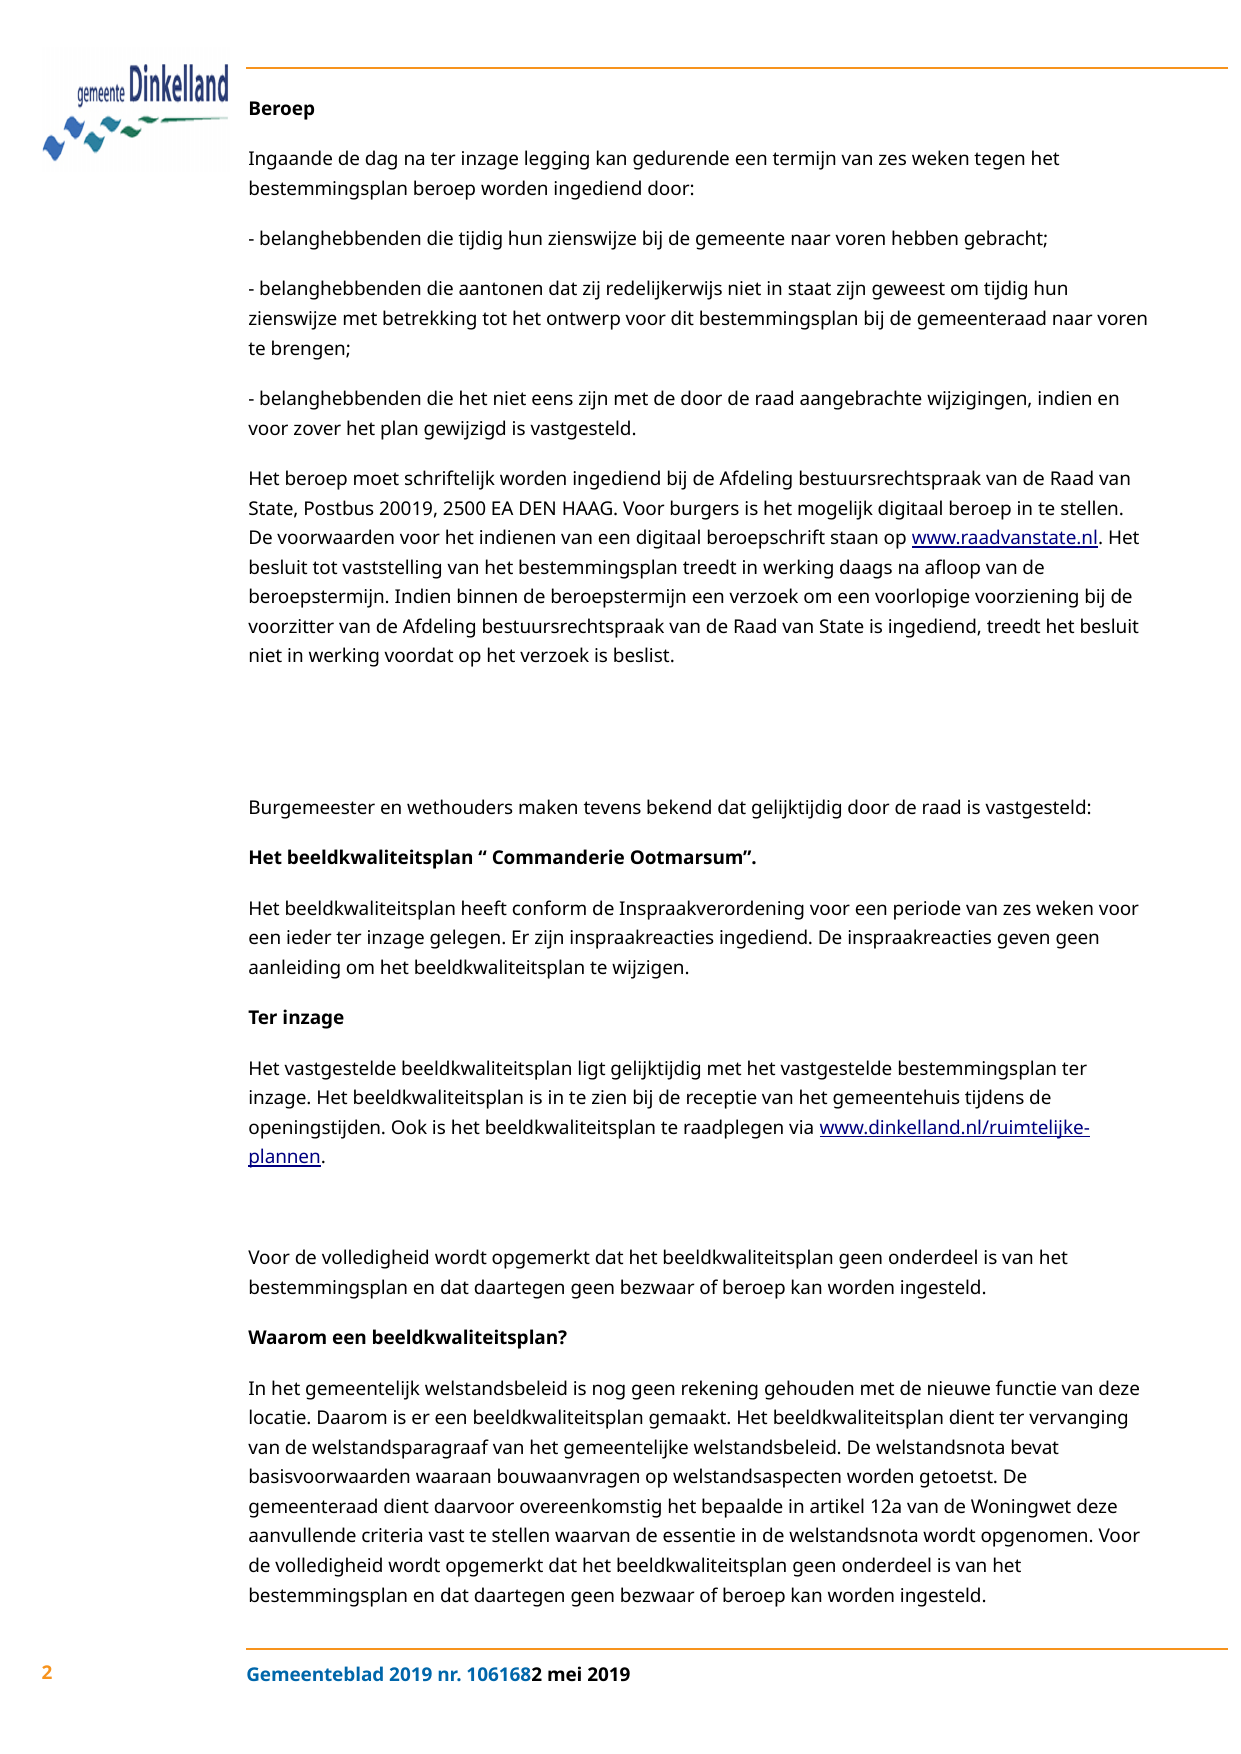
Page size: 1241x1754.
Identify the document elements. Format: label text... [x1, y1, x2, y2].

text - belanghebbenden die het niet eens zijn met de door de raad aangebrachte wijzigingen, indien en voor zover het plan gewijzigd is vastgesteld. [248, 385, 1152, 441]
text Beroep [248, 95, 1152, 121]
text Burgemeester en wethouders maken tevens bekend dat gelijktijdig door de raad is vastgesteld: [248, 794, 1152, 820]
text In het gemeentelijk welstandsbeleid is nog geen rekening gehouden met de nieuwe functie van deze locatie. Daarom is er een beeldkwaliteitsplan gemaakt. Het beeldkwaliteitsplan dient ter vervanging van de welstandsparagraaf van het gemeentelijke welstandsbeleid. De welstandsnota bevat basisvoorwaarden waaraan bouwaanvragen op welstandsaspecten worden getoetst. De gemeenteraad dient daarvoor overeenkomstig het bepaalde in artikel 12a van de Woningwet deze aanvullende criteria vast te stellen waarvan de essentie in de welstandsnota wordt opgenomen. Voor de volledigheid wordt opgemerkt dat het beeldkwaliteitsplan geen onderdeel is van het bestemmingsplan en dat daartegen geen bezwaar of beroep kan worden ingesteld. [248, 1375, 1152, 1608]
text Het beeldkwaliteitsplan heeft conform de Inspraakverordening voor een periode van zes weken voor een ieder ter inzage gelegen. Er zijn inspraakreacties ingediend. De inspraakreacties geven geen aanleiding om het beeldkwaliteitsplan te wijzigen. [248, 895, 1152, 980]
text Ingaande de dag na ter inzage legging kan gedurende een termijn van zes weken tegen het bestemmingsplan beroep worden ingediend door: [248, 145, 1152, 201]
text Ter inzage [248, 1004, 1152, 1030]
text Het vastgestelde beeldkwaliteitsplan ligt gelijktijdig met het vastgestelde bestemmingsplan ter inzage. Het beeldkwaliteitsplan is in te zien bij de receptie van het gemeentehuis tijdens de openingstijden. Ook is het beeldkwaliteitsplan te raadplegen via www.dinkelland.nl/ruimtelijke-plannen. [248, 1055, 1152, 1169]
text Waarom een beeldkwaliteitsplan? [248, 1324, 1152, 1350]
text Voor de volledigheid wordt opgemerkt dat het beeldkwaliteitsplan geen onderdeel is van het bestemmingsplan en dat daartegen geen bezwaar of beroep kan worden ingesteld. [248, 1244, 1152, 1300]
text Het beroep moet schriftelijk worden ingediend bij de Afdeling bestuursrechtspraak van de Raad van State, Postbus 20019, 2500 EA DEN HAAG. Voor burgers is het mogelijk digitaal beroep in te stellen. De voorwaarden voor het indienen van een digitaal beroepschrift staan op www.raadvanstate.nl. Het besluit tot vaststelling van het bestemmingsplan treedt in werking daags na afloop van de beroepstermijn. Indien binnen de beroepstermijn een verzoek om een voorlopige voorziening bij de voorzitter van de Afdeling bestuursrechtspraak van de Raad van State is ingediend, treedt het besluit niet in werking voordat op het verzoek is beslist. [248, 465, 1152, 668]
text - belanghebbenden die aantonen dat zij redelijkerwijs niet in staat zijn geweest om tijdig hun zienswijze met betrekking tot het ontwerp voor dit bestemmingsplan bij de gemeenteraad naar voren te brengen; [248, 276, 1152, 361]
picture [41, 47, 231, 172]
text - belanghebbenden die tijdig hun zienswijze bij de gemeente naar voren hebben gebracht; [248, 225, 1152, 251]
text Het beeldkwaliteitsplan “ Commanderie Ootmarsum”. [248, 844, 1152, 870]
